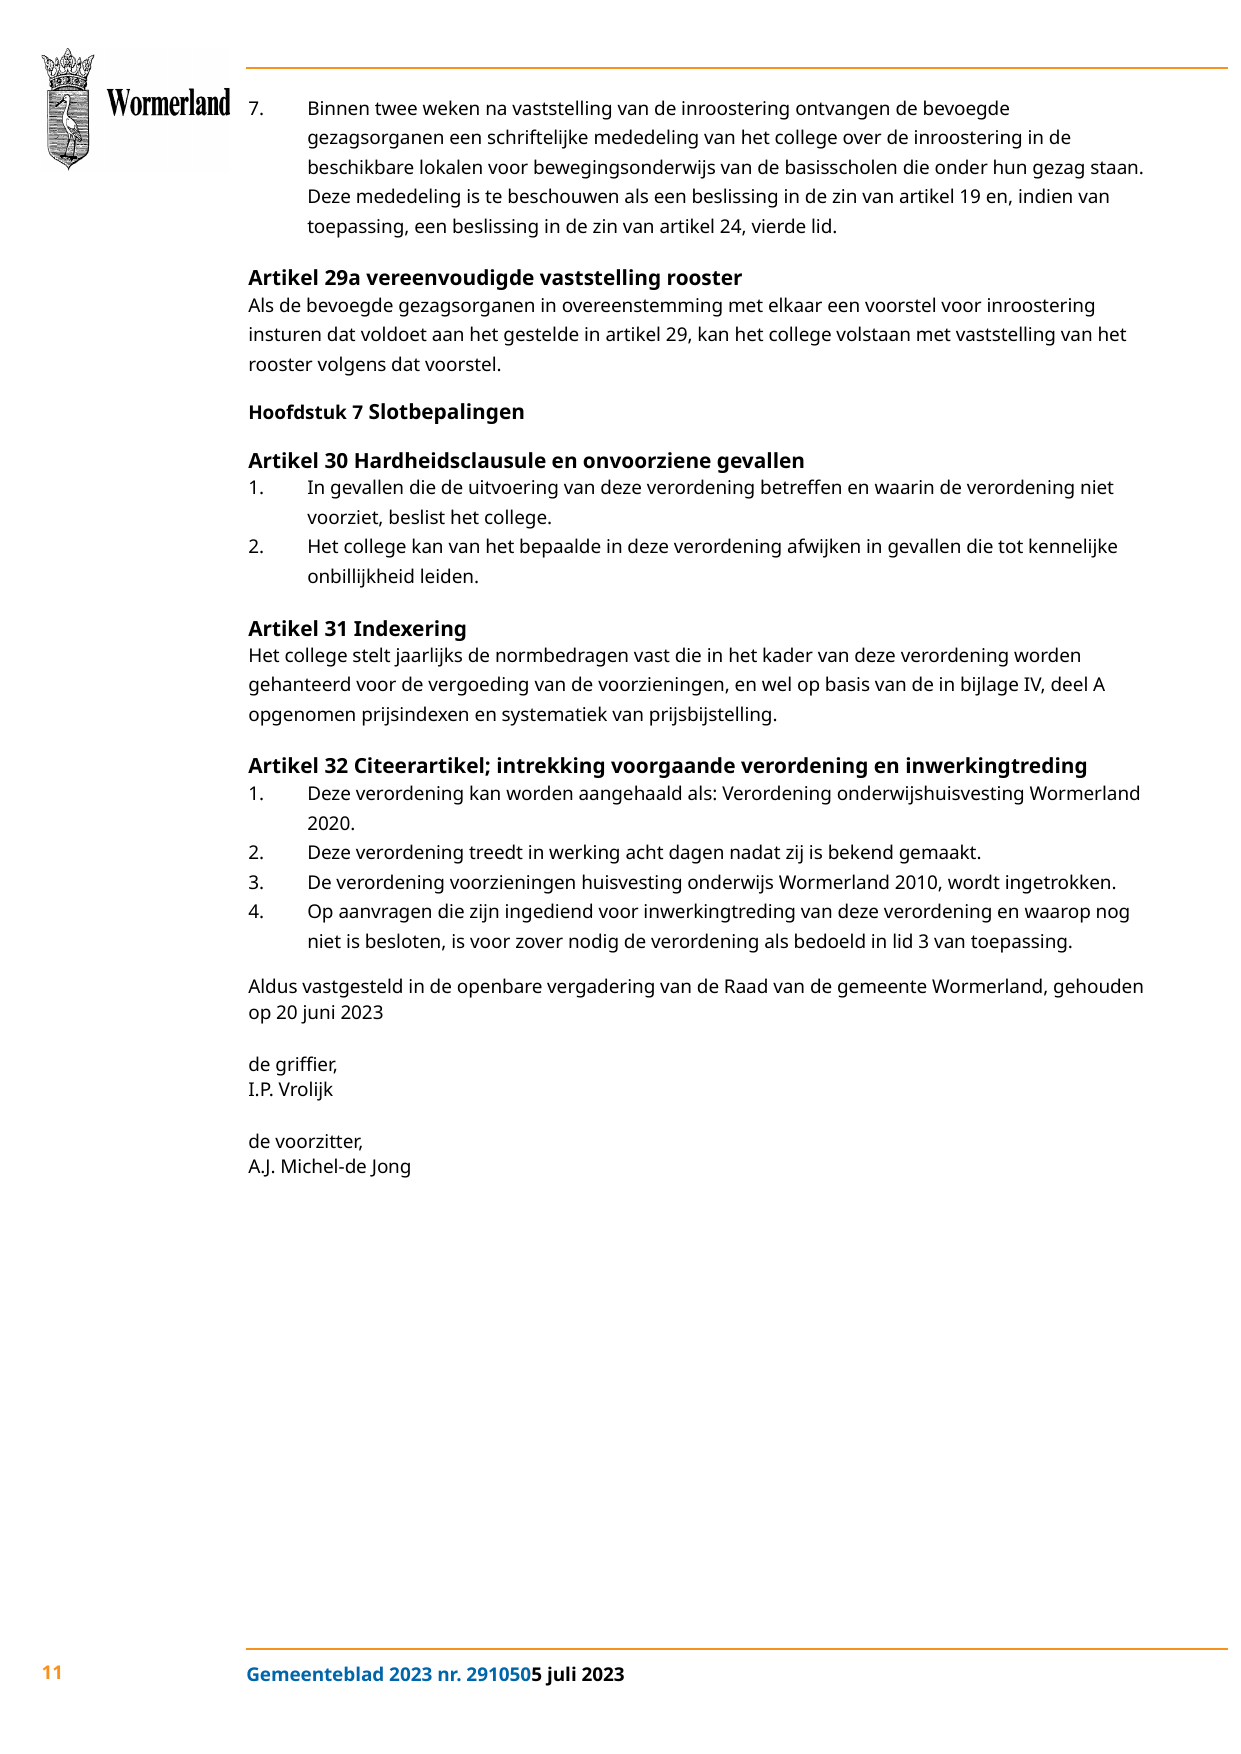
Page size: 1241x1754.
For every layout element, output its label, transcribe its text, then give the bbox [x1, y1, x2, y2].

text Artikel 29a vereenvoudigde vaststelling rooster [248, 263, 1152, 292]
text de griffier, [248, 1051, 1152, 1077]
list De verordening voorzieningen huisvesting onderwijs Wormerland 2010, wordt ingetrokken. [248, 869, 1152, 894]
list Deze verordening kan worden aangehaald als: Verordening onderwijshuisvesting Wormerland 2020. [248, 780, 1152, 835]
text Het college stelt jaarlijks de normbedragen vast die in het kader van deze verordening worden gehanteerd voor de vergoeding van de voorzieningen, en wel op basis van de in bijlage IV, deel A opgenomen prijsindexen en systematiek van prijsbijstelling. [248, 642, 1152, 727]
list Het college kan van het bepaalde in deze verordening afwijken in gevallen die tot kennelijke onbillijkheid leiden. [248, 534, 1152, 589]
text Artikel 31 Indexering [248, 614, 1152, 642]
text Artikel 30 Hardheidsclausule en onvoorziene gevallen [248, 446, 1152, 474]
text Artikel 32 Citeerartikel; intrekking voorgaande verordening en inwerkingtreding [248, 752, 1152, 780]
text Als de bevoegde gezagsorganen in overeenstemming met elkaar een voorstel voor inroostering insturen dat voldoet aan het gestelde in artikel 29, kan het college volstaan met vaststelling van het rooster volgens dat voorstel. [248, 292, 1152, 377]
list In gevallen die de uitvoering van deze verordening betreffen en waarin de verordening niet voorziet, beslist het college. [248, 474, 1152, 530]
list Binnen twee weken na vaststelling van de inroostering ontvangen de bevoegde gezagsorganen een schriftelijke mededeling van het college over de inroostering in de beschikbare lokalen voor bewegingsonderwijs van de basisscholen die onder hun gezag staan. Deze mededeling is te beschouwen als een beslissing in de zin van artikel 19 en, indien van toepassing, een beslissing in de zin van artikel 24, vierde lid. [248, 95, 1152, 239]
picture [41, 47, 231, 172]
text de voorzitter, [248, 1128, 1152, 1154]
text Hoofdstuk 7 Slotbepalingen [248, 397, 1152, 425]
list Deze verordening treedt in werking acht dagen nadat zij is bekend gemaakt. [248, 839, 1152, 865]
text A.J. Michel-de Jong [248, 1154, 1152, 1179]
text I.P. Vrolijk [248, 1077, 1152, 1102]
text Aldus vastgesteld in de openbare vergadering van de Raad van de gemeente Wormerland, gehouden op 20 juni 2023 [248, 974, 1152, 1025]
list Op aanvragen die zijn ingediend voor inwerkingtreding van deze verordening en waarop nog niet is besloten, is voor zover nodig de verordening als bedoeld in lid 3 van toepassing. [248, 898, 1152, 954]
